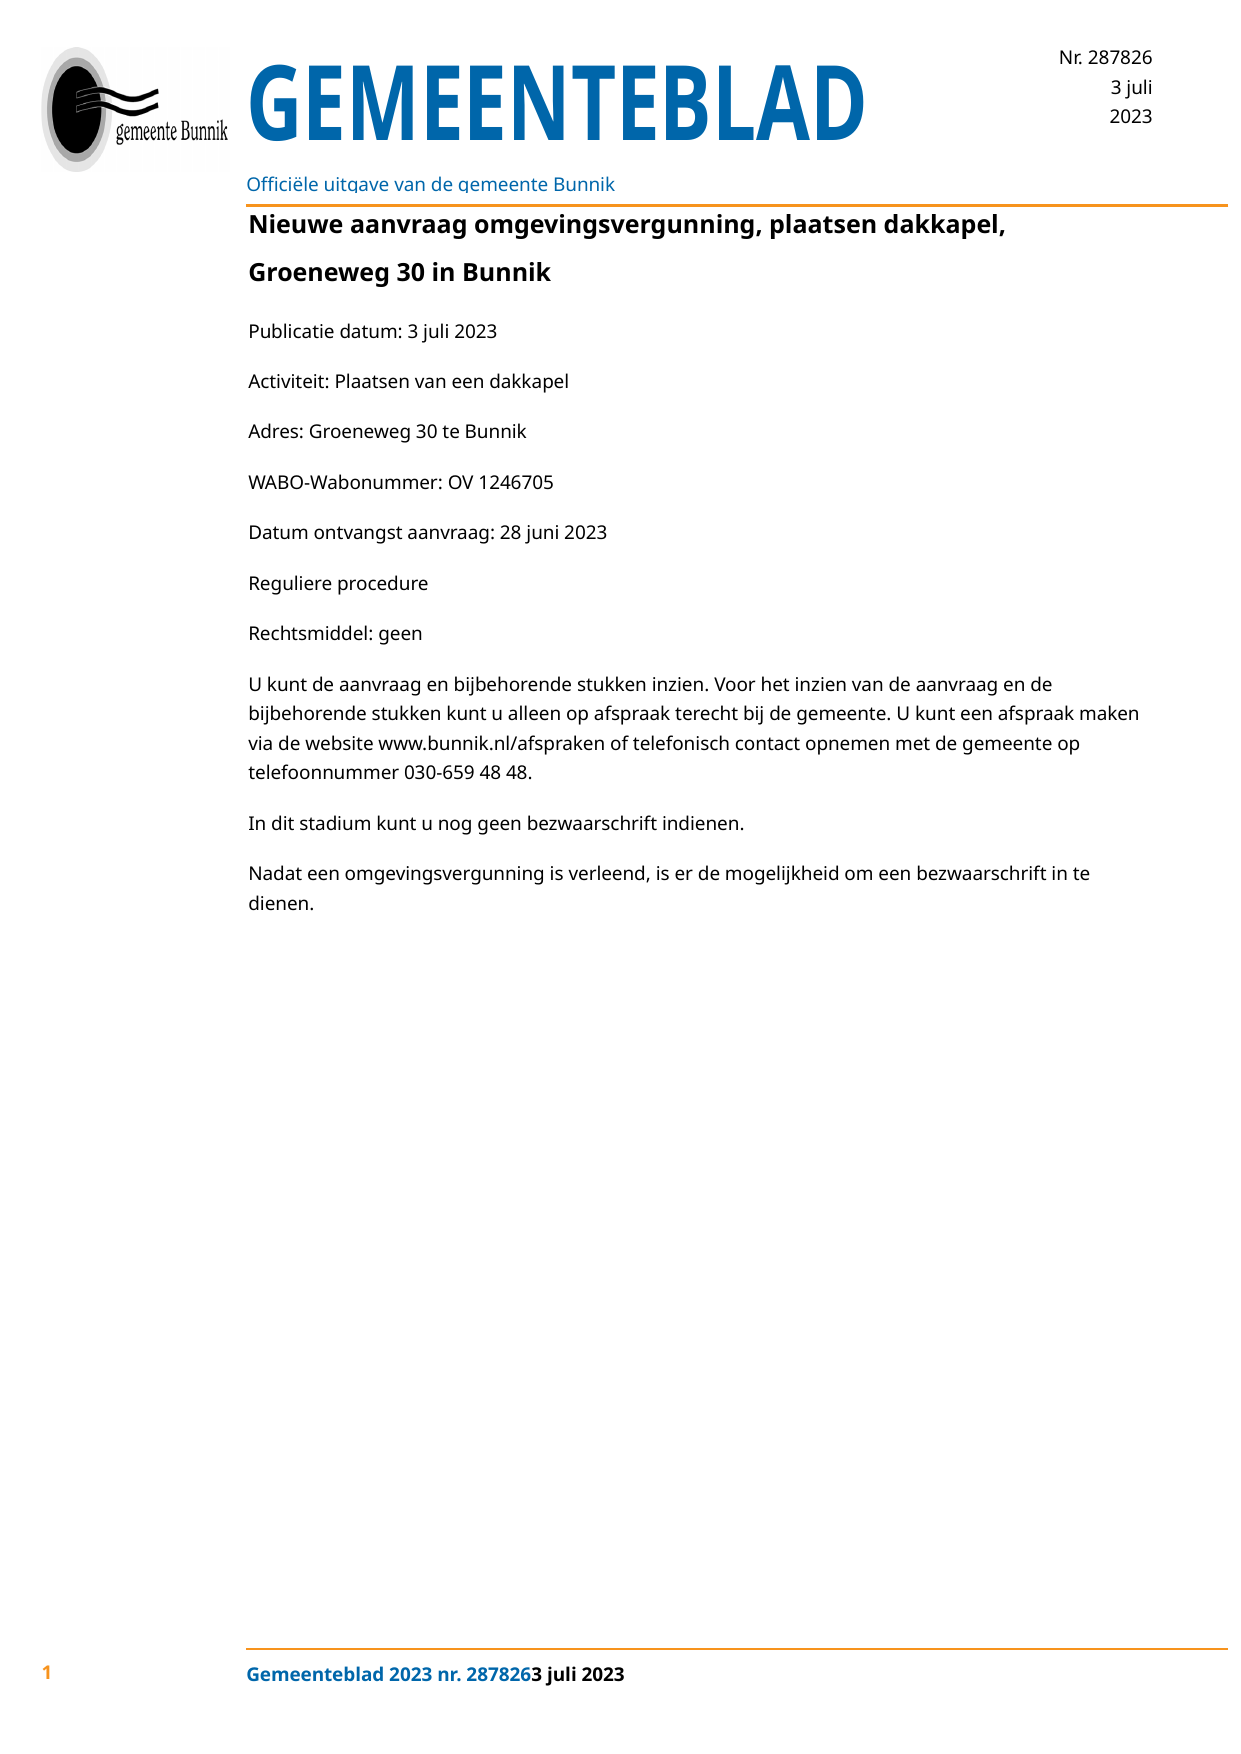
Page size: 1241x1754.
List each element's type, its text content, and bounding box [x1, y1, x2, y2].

text Publicatie datum: 3 juli 2023 [248, 318, 1152, 344]
text Rechtsmiddel: geen [248, 620, 1152, 646]
text Adres: Groeneweg 30 te Bunnik [248, 419, 1152, 444]
text Datum ontvangst aanvraag: 28 juni 2023 [248, 519, 1152, 545]
text U kunt de aanvraag en bijbehorende stukken inzien. Voor het inzien van de aanvraag en de bijbehorende stukken kunt u alleen op afspraak terecht bij de gemeente. U kunt een afspraak maken via de website www.bunnik.nl/afspraken of telefonisch contact opnemen met de gemeente op telefoonnummer 030-659 48 48. [248, 671, 1152, 785]
text In dit stadium kunt u nog geen bezwaarschrift indienen. [248, 810, 1152, 836]
text Activiteit: Plaatsen van een dakkapel [248, 368, 1152, 394]
text WABO-Wabonummer: OV 1246705 [248, 469, 1152, 495]
picture [41, 47, 231, 172]
text Reguliere procedure [248, 570, 1152, 596]
text Nieuwe aanvraag omgevingsvergunning, plaatsen dakkapel, Groeneweg 30 in Bunnik [248, 207, 1152, 288]
text Nadat een omgevingsvergunning is verleend, is er de mogelijkheid om een bezwaarschrift in te dienen. [248, 860, 1152, 916]
